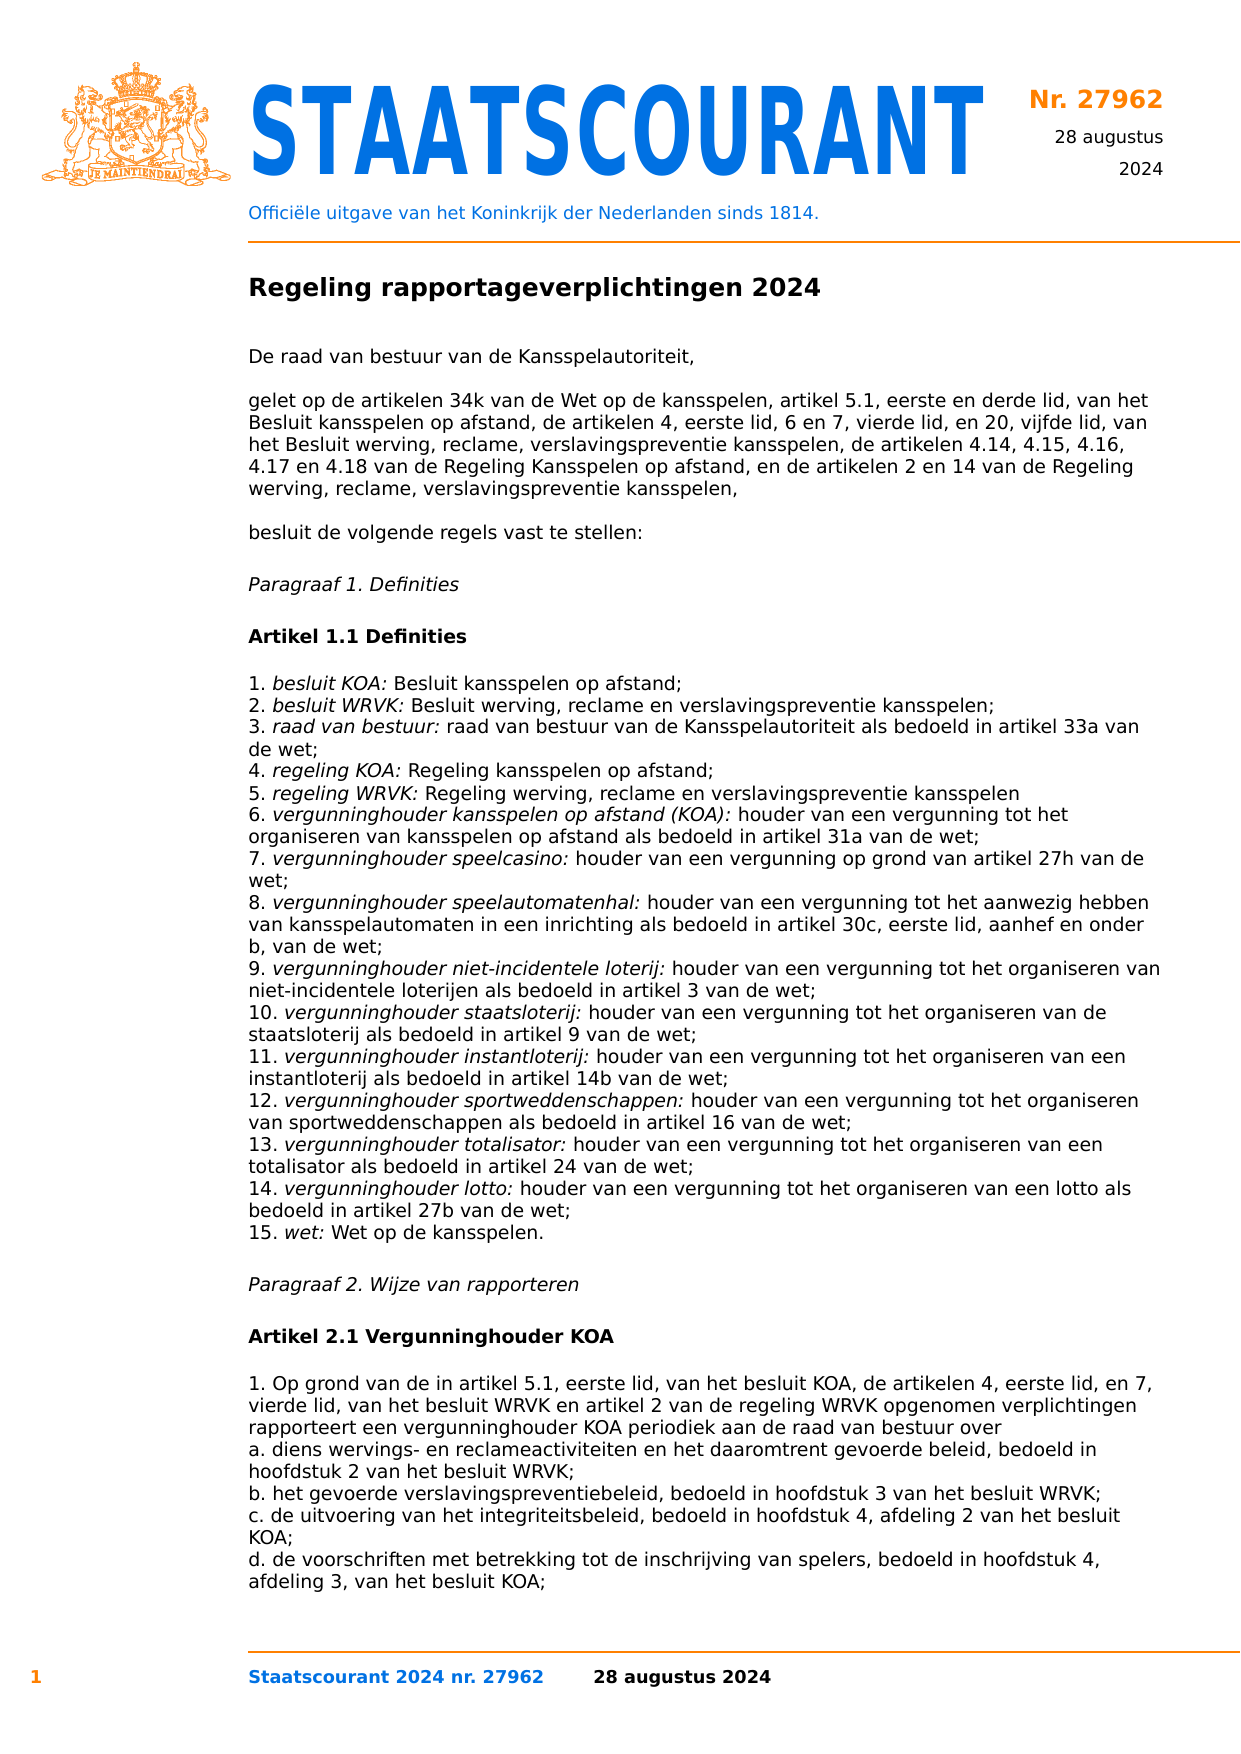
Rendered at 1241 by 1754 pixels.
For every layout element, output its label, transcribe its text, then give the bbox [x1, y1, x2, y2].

text De raad van bestuur van de Kansspelautoriteit, [248, 346, 1163, 368]
text besluit de volgende regels vast te stellen: [248, 522, 1163, 543]
text b. het gevoerde verslavingspreventiebeleid, bedoeld in hoofdstuk 3 van het besluit WRVK; [248, 1483, 1163, 1505]
subtitle Paragraaf 1. Definities [248, 573, 1163, 596]
table_cell Officiële uitgave van het Koninkrijk der Nederlanden sinds 1814. [248, 203, 1240, 241]
text 5. regeling WRVK: Regeling werving, reclame en verslavingspreventie kansspelen [248, 782, 1163, 804]
table_header Nr. 27962 [998, 62, 1240, 121]
text 1. Op grond van de in artikel 5.1, eerste lid, van het besluit KOA, de artikelen 4, eerste lid, en 7, vierde lid, van het besluit WRVK en artikel 2 van de regeling WRVK opgenomen verplichtingen rapporteert een vergunninghouder KOA periodiek aan de raad van bestuur over [248, 1373, 1163, 1439]
subtitle Paragraaf 2. Wijze van rapporteren [248, 1274, 1163, 1296]
text 11. vergunninghouder instantloterij: houder van een vergunning tot het organiseren van een instantloterij als bedoeld in artikel 14b van de wet; [248, 1046, 1163, 1090]
table_cell 28 augustus [998, 121, 1240, 153]
text 9. vergunninghouder niet-incidentele loterij: houder van een vergunning tot het organiseren van niet-incidentele loterijen als bedoeld in artikel 3 van de wet; [248, 958, 1163, 1002]
text 7. vergunninghouder speelcasino: houder van een vergunning op grond van artikel 27h van de wet; [248, 848, 1163, 892]
picture [41, 62, 231, 186]
text 14. vergunninghouder lotto: houder van een vergunning tot het organiseren van een lotto als bedoeld in artikel 27b van de wet; [248, 1178, 1163, 1222]
text 1. besluit KOA: Besluit kansspelen op afstand; [248, 672, 1163, 694]
text d. de voorschriften met betrekking tot de inschrijving van spelers, bedoeld in hoofdstuk 4, afdeling 3, van het besluit KOA; [248, 1549, 1163, 1593]
text 2. besluit WRVK: Besluit werving, reclame en verslavingspreventie kansspelen; [248, 694, 1163, 716]
text 13. vergunninghouder totalisator: houder van een vergunning tot het organiseren van een totalisator als bedoeld in artikel 24 van de wet; [248, 1134, 1163, 1178]
text a. diens wervings- en reclameactiviteiten en het daaromtrent gevoerde beleid, bedoeld in hoofdstuk 2 van het besluit WRVK; [248, 1439, 1163, 1483]
text 6. vergunninghouder kansspelen op afstand (KOA): houder van een vergunning tot het organiseren van kansspelen op afstand als bedoeld in artikel 31a van de wet; [248, 804, 1163, 848]
text 4. regeling KOA: Regeling kansspelen op afstand; [248, 760, 1163, 782]
table_header [25, 62, 248, 241]
text 15. wet: Wet op de kansspelen. [248, 1222, 1163, 1244]
text 10. vergunninghouder staatsloterij: houder van een vergunning tot het organiseren van de staatsloterij als bedoeld in artikel 9 van de wet; [248, 1002, 1163, 1046]
text c. de uitvoering van het integriteitsbeleid, bedoeld in hoofdstuk 4, afdeling 2 van het besluit KOA; [248, 1505, 1163, 1549]
subtitle Regeling rapportageverplichtingen 2024 [248, 273, 1163, 302]
text 8. vergunninghouder speelautomatenhal: houder van een vergunning tot het aanwezig hebben van kansspelautomaten in een inrichting als bedoeld in artikel 30c, eerste lid, aanhef en onder b, van de wet; [248, 892, 1163, 958]
table_cell 2024 [998, 153, 1240, 203]
subtitle Artikel 1.1 Definities [248, 626, 1163, 647]
table_header STAATSCOURANT [248, 62, 998, 203]
text gelet op de artikelen 34k van de Wet op de kansspelen, artikel 5.1, eerste en derde lid, van het Besluit kansspelen op afstand, de artikelen 4, eerste lid, 6 en 7, vierde lid, en 20, vijfde lid, van het Besluit werving, reclame, verslavingspreventie kansspelen, de artikelen 4.14, 4.15, 4.16, 4.17 en 4.18 van de Regeling Kansspelen op afstand, en de artikelen 2 en 14 van de Regeling werving, reclame, verslavingspreventie kansspelen, [248, 390, 1163, 500]
text 3. raad van bestuur: raad van bestuur van de Kansspelautoriteit als bedoeld in artikel 33a van de wet; [248, 716, 1163, 760]
text 12. vergunninghouder sportweddenschappen: houder van een vergunning tot het organiseren van sportweddenschappen als bedoeld in artikel 16 van de wet; [248, 1090, 1163, 1134]
subtitle Artikel 2.1 Vergunninghouder KOA [248, 1326, 1163, 1348]
